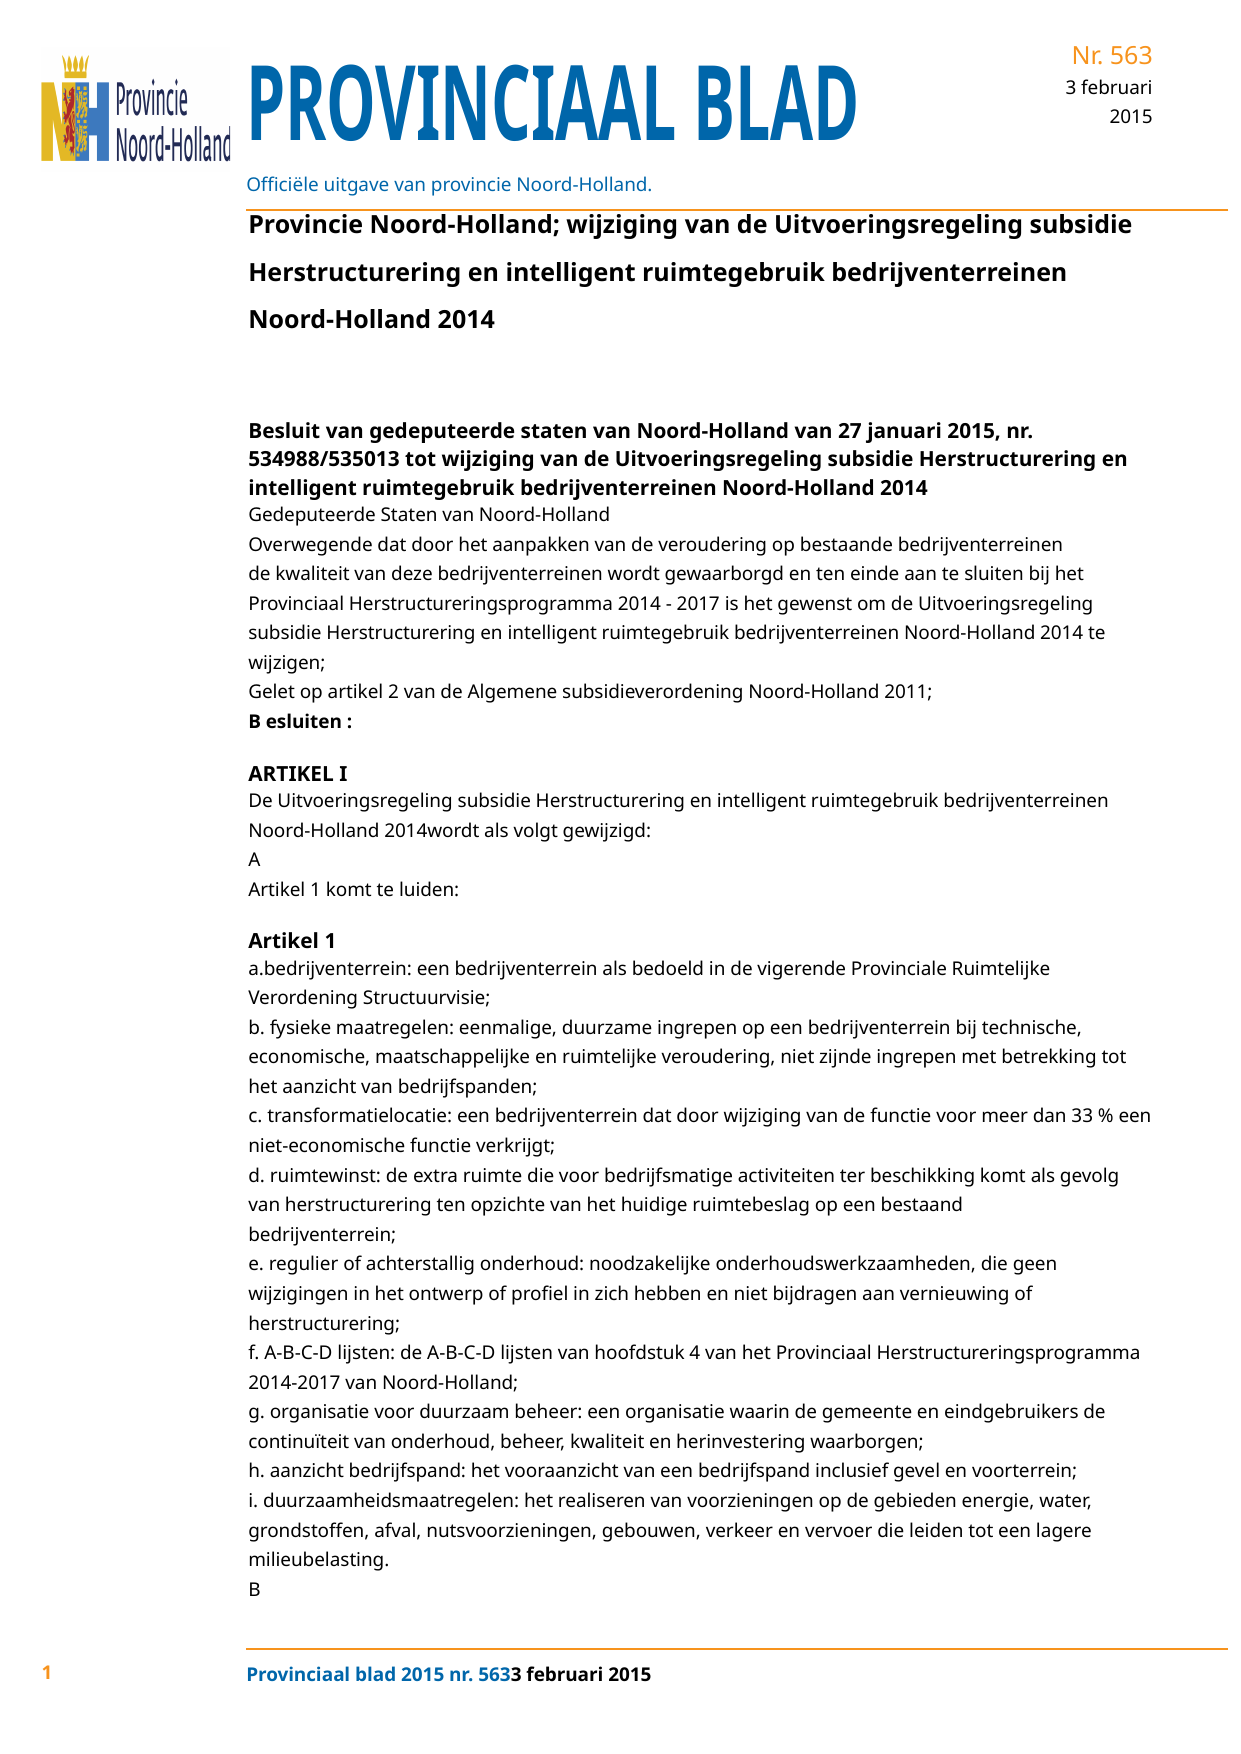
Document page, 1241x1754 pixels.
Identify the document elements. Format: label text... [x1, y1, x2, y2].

text d. ruimtewinst: de extra ruimte die voor bedrijfsmatige activiteiten ter beschikking komt als gevolg van herstructurering ten opzichte van het huidige ruimtebeslag op een bestaand [248, 1162, 1152, 1217]
text c. transformatielocatie: een bedrijventerrein dat door wijziging van de functie voor meer dan 33 % een niet-economische functie verkrijgt; [248, 1103, 1152, 1158]
text de kwaliteit van deze bedrijventerreinen wordt gewaarborgd en ten einde aan te sluiten bij het Provinciaal Herstructureringsprogramma 2014 - 2017 is het gewenst om de Uitvoeringsregeling subsidie Herstructurering en intelligent ruimtegebruik bedrijventerreinen Noord-Holland 2014 te wijzigen; [248, 560, 1152, 675]
picture [41, 47, 231, 172]
text f. A-B-C-D lijsten: de A-B-C-D lijsten van hoofdstuk 4 van het Provinciaal Herstructureringsprogramma 2014-2017 van Noord-Holland; [248, 1339, 1152, 1395]
text Artikel 1 [248, 926, 1152, 955]
text b. fysieke maatregelen: eenmalige, duurzame ingrepen op een bedrijventerrein bij technische, economische, maatschappelijke en ruimtelijke veroudering, niet zijnde ingrepen met betrekking tot het aanzicht van bedrijfspanden; [248, 1014, 1152, 1099]
text Gelet op artikel 2 van de Algemene subsidieverordening Noord-Holland 2011; [248, 679, 1152, 704]
text a.bedrijventerrein: een bedrijventerrein als bedoeld in de vigerende Provinciale Ruimtelijke Verordening Structuurvisie; [248, 955, 1152, 1010]
text A [248, 846, 1152, 872]
text Gedeputeerde Staten van Noord-Holland [248, 501, 1152, 527]
text i. duurzaamheidsmaatregelen: het realiseren van voorzieningen op de gebieden energie, water, grondstoffen, afval, nutsvoorzieningen, gebouwen, verkeer en vervoer die leiden tot een lagere milieubelasting. [248, 1487, 1152, 1572]
text B esluiten : [248, 708, 1152, 734]
text Provincie Noord-Holland; wijziging van de Uitvoeringsregeling subsidie Herstructurering en intelligent ruimtegebruik bedrijventerreinen Noord-Holland 2014 [248, 211, 1152, 336]
text Artikel 1 komt te luiden: [248, 876, 1152, 902]
text e. regulier of achterstallig onderhoud: noodzakelijke onderhoudswerkzaamheden, die geen wijzigingen in het ontwerp of profiel in zich hebben en niet bijdragen aan vernieuwing of herstructurering; [248, 1251, 1152, 1336]
text Besluit van gedeputeerde staten van Noord-Holland van 27 januari 2015, nr. 534988/535013 tot wijziging van de Uitvoeringsregeling subsidie Herstructurering en intelligent ruimtegebruik bedrijventerreinen Noord-Holland 2014 [248, 416, 1152, 501]
text h. aanzicht bedrijfspand: het vooraanzicht van een bedrijfspand inclusief gevel en voorterrein; [248, 1458, 1152, 1483]
text De Uitvoeringsregeling subsidie Herstructurering en intelligent ruimtegebruik bedrijventerreinen Noord-Holland 2014wordt als volgt gewijzigd: [248, 787, 1152, 842]
text B [248, 1576, 1152, 1602]
text ARTIKEL I [248, 759, 1152, 787]
text Overwegende dat door het aanpakken van de veroudering op bestaande bedrijventerreinen [248, 531, 1152, 557]
text bedrijventerrein; [248, 1221, 1152, 1247]
text g. organisatie voor duurzaam beheer: een organisatie waarin de gemeente en eindgebruikers de continuïteit van onderhoud, beheer, kwaliteit en herinvestering waarborgen; [248, 1398, 1152, 1454]
